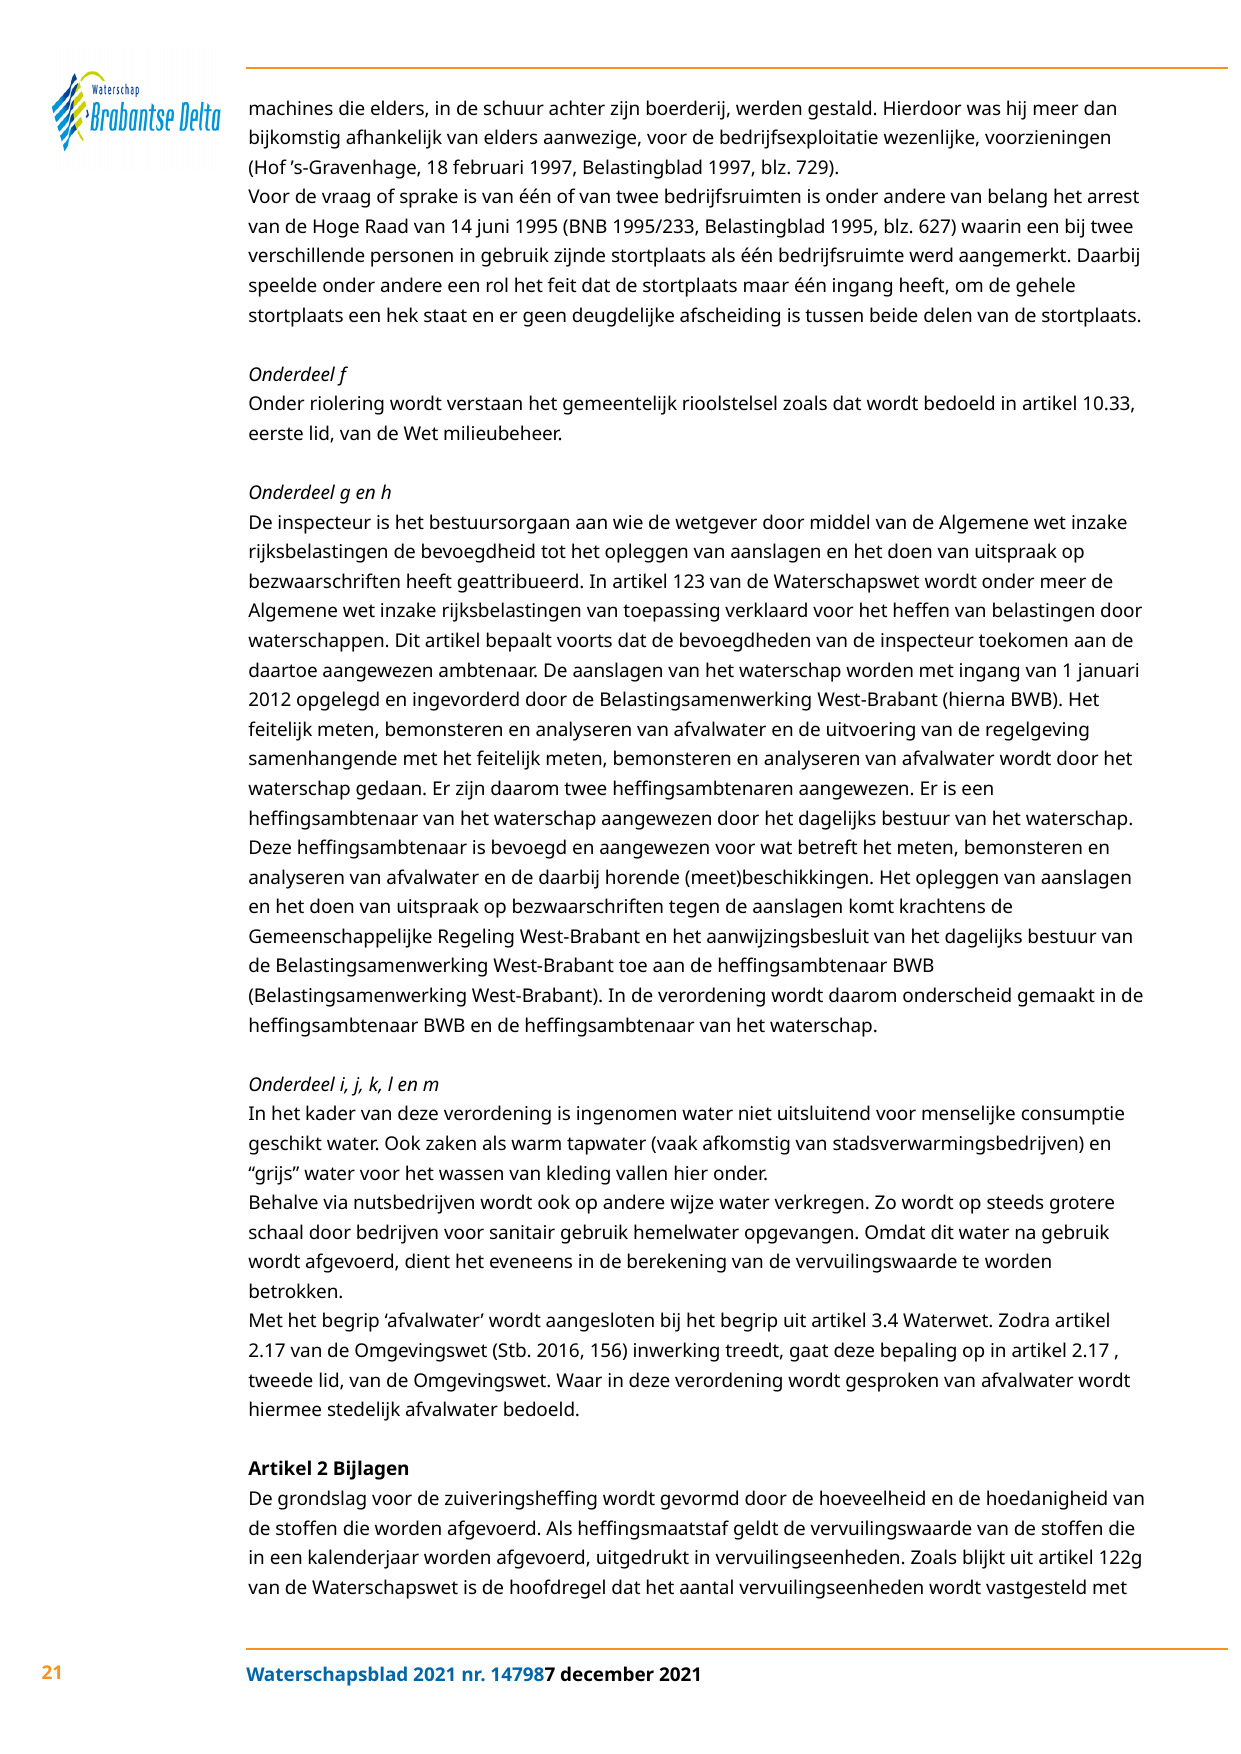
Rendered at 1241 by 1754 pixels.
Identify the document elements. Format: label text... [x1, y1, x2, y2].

text In het kader van deze verordening is ingenomen water niet uitsluitend voor menselijke consumptie geschikt water. Ook zaken als warm tapwater (vaak afkomstig van stadsverwarmingsbedrijven) en “grijs” water voor het wassen van kleding vallen hier onder. [248, 1101, 1152, 1186]
text machines die elders, in de schuur achter zijn boerderij, werden gestald. Hierdoor was hij meer dan bijkomstig afhankelijk van elders aanwezige, voor de bedrijfsexploitatie wezenlijke, voorzieningen (Hof ’s-Gravenhage, 18 februari 1997, Belastingblad 1997, blz. 729). [248, 95, 1152, 180]
picture [41, 47, 231, 172]
text Voor de vraag of sprake is van één of van twee bedrijfsruimten is onder andere van belang het arrest van de Hoge Raad van 14 juni 1995 (BNB 1995/233, Belastingblad 1995, blz. 627) waarin een bij twee verschillende personen in gebruik zijnde stortplaats als één bedrijfsruimte werd aangemerkt. Daarbij speelde onder andere een rol het feit dat de stortplaats maar één ingang heeft, om de gehele stortplaats een hek staat en er geen deugdelijke afscheiding is tussen beide delen van de stortplaats. [248, 183, 1152, 328]
text Onder riolering wordt verstaan het gemeentelijk rioolstelsel zoals dat wordt bedoeld in artikel 10.33, eerste lid, van de Wet milieubeheer. [248, 391, 1152, 446]
text Onderdeel f [248, 361, 1152, 387]
text De inspecteur is het bestuursorgaan aan wie de wetgever door middel van de Algemene wet inzake rijksbelastingen de bevoegdheid tot het opleggen van aanslagen en het doen van uitspraak op bezwaarschriften heeft geattribueerd. In artikel 123 van de Waterschapswet wordt onder meer de Algemene wet inzake rijksbelastingen van toepassing verklaard voor het heffen van belastingen door waterschappen. Dit artikel bepaalt voorts dat de bevoegdheden van de inspecteur toekomen aan de daartoe aangewezen ambtenaar. De aanslagen van het waterschap worden met ingang van 1 januari 2012 opgelegd en ingevorderd door de Belastingsamenwerking West-Brabant (hierna BWB). Het feitelijk meten, bemonsteren en analyseren van afvalwater en de uitvoering van de regelgeving samenhangende met het feitelijk meten, bemonsteren en analyseren van afvalwater wordt door het waterschap gedaan. Er zijn daarom twee heffingsambtenaren aangewezen. Er is een heffingsambtenaar van het waterschap aangewezen door het dagelijks bestuur van het waterschap. Deze heffingsambtenaar is bevoegd en aangewezen voor wat betreft het meten, bemonsteren en analyseren van afvalwater en de daarbij horende (meet)beschikkingen. Het opleggen van aanslagen en het doen van uitspraak op bezwaarschriften tegen de aanslagen komt krachtens de Gemeenschappelijke Regeling West-Brabant en het aanwijzingsbesluit van het dagelijks bestuur van de Belastingsamenwerking West-Brabant toe aan de heffingsambtenaar BWB (Belastingsamenwerking West-Brabant). In de verordening wordt daarom onderscheid gemaakt in de heffingsambtenaar BWB en de heffingsambtenaar van het waterschap. [248, 509, 1152, 1038]
text Onderdeel g en h [248, 479, 1152, 505]
text Behalve via nutsbedrijven wordt ook op andere wijze water verkregen. Zo wordt op steeds grotere schaal door bedrijven voor sanitair gebruik hemelwater opgevangen. Omdat dit water na gebruik wordt afgevoerd, dient het eveneens in de berekening van de vervuilingswaarde te worden betrokken. [248, 1189, 1152, 1304]
text Onderdeel i, j, k, l en m [248, 1071, 1152, 1097]
text Artikel 2 Bijlagen [248, 1456, 1152, 1481]
text Met het begrip ‘afvalwater’ wordt aangesloten bij het begrip uit artikel 3.4 Waterwet. Zodra artikel 2.17 van de Omgevingswet (Stb. 2016, 156) inwerking treedt, gaat deze bepaling op in artikel 2.17 , tweede lid, van de Omgevingswet. Waar in deze verordening wordt gesproken van afvalwater wordt hiermee stedelijk afvalwater bedoeld. [248, 1308, 1152, 1422]
text De grondslag voor de zuiveringsheffing wordt gevormd door de hoeveelheid en de hoedanigheid van de stoffen die worden afgevoerd. Als heffingsmaatstaf geldt de vervuilingswaarde van de stoffen die in een kalenderjaar worden afgevoerd, uitgedrukt in vervuilingseenheden. Zoals blijkt uit artikel 122g van de Waterschapswet is de hoofdregel dat het aantal vervuilingseenheden wordt vastgesteld met [248, 1485, 1152, 1600]
